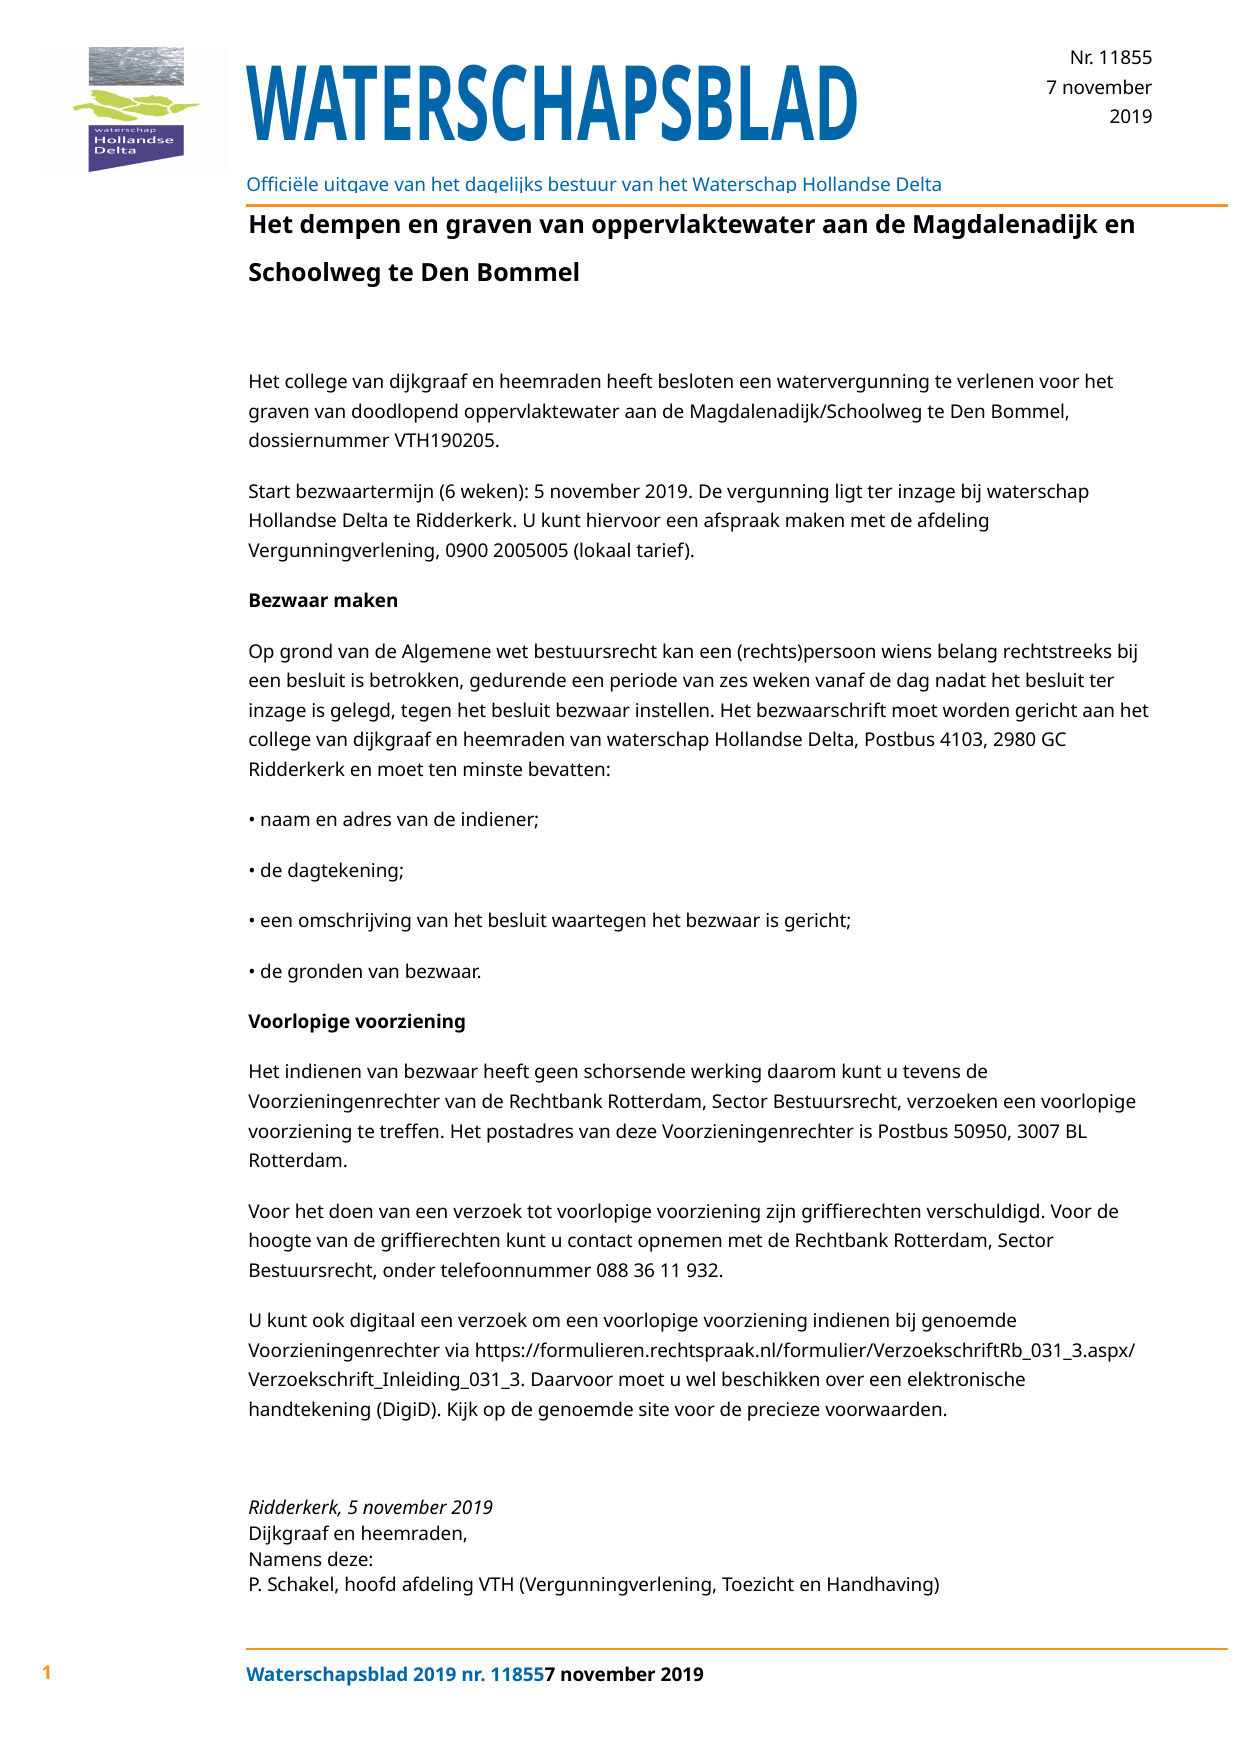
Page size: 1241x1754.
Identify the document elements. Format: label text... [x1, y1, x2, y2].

text • de gronden van bezwaar. [248, 958, 1152, 984]
text Bezwaar maken [248, 587, 1152, 613]
text Dijkgraaf en heemraden, [248, 1520, 1152, 1546]
picture [41, 47, 231, 172]
text U kunt ook digitaal een verzoek om een voorlopige voorziening indienen bij genoemde Voorzieningenrechter via https://formulieren.rechtspraak.nl/formulier/VerzoekschriftRb_031_3.aspx/Verzoekschrift_Inleiding_031_3. Daarvoor moet u wel beschikken over een elektronische handtekening (DigiD). Kijk op de genoemde site voor de precieze voorwaarden. [248, 1307, 1152, 1422]
text Voor het doen van een verzoek tot voorlopige voorziening zijn griffierechten verschuldigd. Voor de hoogte van de griffierechten kunt u contact opnemen met de Rechtbank Rotterdam, Sector Bestuursrecht, onder telefoonnummer 088 36 11 932. [248, 1198, 1152, 1283]
text Op grond van de Algemene wet bestuursrecht kan een (rechts)persoon wiens belang rechtstreeks bij een besluit is betrokken, gedurende een periode van zes weken vanaf de dag nadat het besluit ter inzage is gelegd, tegen het besluit bezwaar instellen. Het bezwaarschrift moet worden gericht aan het college van dijkgraaf en heemraden van waterschap Hollandse Delta, Postbus 4103, 2980 GC Ridderkerk en moet ten minste bevatten: [248, 638, 1152, 782]
text • naam en adres van de indiener; [248, 807, 1152, 832]
text Het indienen van bezwaar heeft geen schorsende werking daarom kunt u tevens de Voorzieningenrechter van de Rechtbank Rotterdam, Sector Bestuursrecht, verzoeken een voorlopige voorziening te treffen. Het postadres van deze Voorzieningenrechter is Postbus 50950, 3007 BL Rotterdam. [248, 1059, 1152, 1173]
text Het college van dijkgraaf en heemraden heeft besloten een watervergunning te verlenen voor het graven van doodlopend oppervlaktewater aan de Magdalenadijk/Schoolweg te Den Bommel, dossiernummer VTH190205. [248, 368, 1152, 453]
text P. Schakel, hoofd afdeling VTH (Vergunningverlening, Toezicht en Handhaving) [248, 1572, 1152, 1597]
text • de dagtekening; [248, 857, 1152, 883]
text Het dempen en graven van oppervlaktewater aan de Magdalenadijk en Schoolweg te Den Bommel [248, 207, 1152, 288]
text Ridderkerk, 5 november 2019 [248, 1494, 1152, 1520]
text Voorlopige voorziening [248, 1008, 1152, 1034]
text Namens deze: [248, 1546, 1152, 1572]
text Start bezwaartermijn (6 weken): 5 november 2019. De vergunning ligt ter inzage bij waterschap Hollandse Delta te Ridderkerk. U kunt hiervoor een afspraak maken met de afdeling Vergunningverlening, 0900 2005005 (lokaal tarief). [248, 478, 1152, 563]
text • een omschrijving van het besluit waartegen het bezwaar is gericht; [248, 907, 1152, 933]
